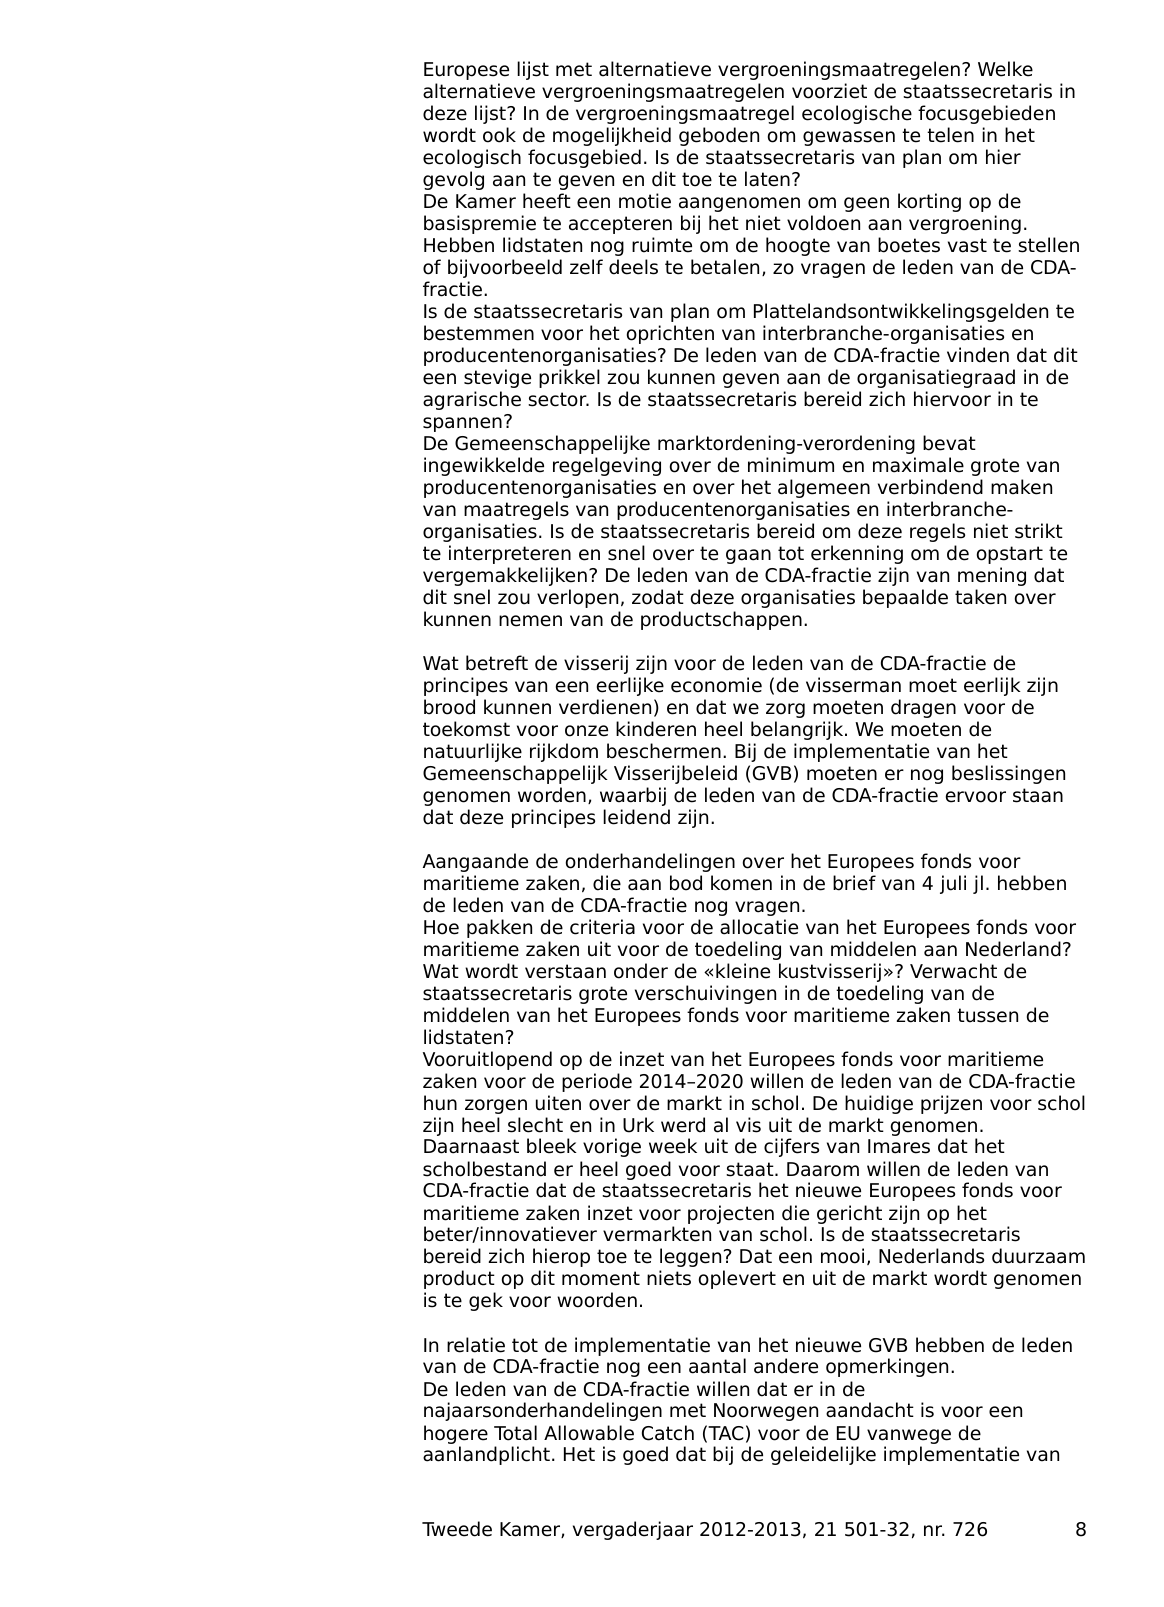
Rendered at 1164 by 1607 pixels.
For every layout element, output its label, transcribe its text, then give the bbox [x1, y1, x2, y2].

text Aangaande de onderhandelingen over het Europees fonds voor maritieme zaken, die aan bod komen in de brief van 4 juli jl. hebben de leden van de CDA-fractie nog vragen. [422, 851, 1087, 917]
text Vooruitlopend op de inzet van het Europees fonds voor maritieme zaken voor de periode 2014–2020 willen de leden van de CDA-fractie hun zorgen uiten over de markt in schol. De huidige prijzen voor schol zijn heel slecht en in Urk werd al vis uit de markt genomen. Daarnaast bleek vorige week uit de cijfers van Imares dat het scholbestand er heel goed voor staat. Daarom willen de leden van CDA-fractie dat de staatssecretaris het nieuwe Europees fonds voor maritieme zaken inzet voor projecten die gericht zijn op het beter/innovatiever vermarkten van schol. Is de staatssecretaris bereid zich hierop toe te leggen? Dat een mooi, Nederlands duurzaam product op dit moment niets oplevert en uit de markt wordt genomen is te gek voor woorden. [422, 1048, 1087, 1312]
text Is de staatssecretaris van plan om Plattelandsontwikkelingsgelden te bestemmen voor het oprichten van interbranche-organisaties en producentenorganisaties? De leden van de CDA-fractie vinden dat dit een stevige prikkel zou kunnen geven aan de organisatiegraad in de agrarische sector. Is de staatssecretaris bereid zich hiervoor in te spannen? [422, 301, 1087, 433]
text Europese lijst met alternatieve vergroeningsmaatregelen? Welke alternatieve vergroeningsmaatregelen voorziet de staatssecretaris in deze lijst? In de vergroeningsmaatregel ecologische focusgebieden wordt ook de mogelijkheid geboden om gewassen te telen in het ecologisch focusgebied. Is de staatssecretaris van plan om hier gevolg aan te geven en dit toe te laten? [422, 59, 1087, 191]
text Wat betreft de visserij zijn voor de leden van de CDA-fractie de principes van een eerlijke economie (de visserman moet eerlijk zijn brood kunnen verdienen) en dat we zorg moeten dragen voor de toekomst voor onze kinderen heel belangrijk. We moeten de natuurlijke rijkdom beschermen. Bij de implementatie van het Gemeenschappelijk Visserijbeleid (GVB) moeten er nog beslissingen genomen worden, waarbij de leden van de CDA-fractie ervoor staan dat deze principes leidend zijn. [422, 653, 1087, 828]
text In relatie tot de implementatie van het nieuwe GVB hebben de leden van de CDA-fractie nog een aantal andere opmerkingen. [422, 1334, 1087, 1378]
text De Gemeenschappelijke marktordening-verordening bevat ingewikkelde regelgeving over de minimum en maximale grote van producentenorganisaties en over het algemeen verbindend maken van maatregels van producentenorganisaties en interbranche-organisaties. Is de staatssecretaris bereid om deze regels niet strikt te interpreteren en snel over te gaan tot erkenning om de opstart te vergemakkelijken? De leden van de CDA-fractie zijn van mening dat dit snel zou verlopen, zodat deze organisaties bepaalde taken over kunnen nemen van de productschappen. [422, 433, 1087, 631]
text De Kamer heeft een motie aangenomen om geen korting op de basispremie te accepteren bij het niet voldoen aan vergroening. Hebben lidstaten nog ruimte om de hoogte van boetes vast te stellen of bijvoorbeeld zelf deels te betalen, zo vragen de leden van de CDA-fractie. [422, 191, 1087, 301]
text De leden van de CDA-fractie willen dat er in de najaarsonderhandelingen met Noorwegen aandacht is voor een hogere Total Allowable Catch (TAC) voor de EU vanwege de aanlandplicht. Het is goed dat bij de geleidelijke implementatie van [422, 1378, 1087, 1466]
text Hoe pakken de criteria voor de allocatie van het Europees fonds voor maritieme zaken uit voor de toedeling van middelen aan Nederland? Wat wordt verstaan onder de «kleine kustvisserij»? Verwacht de staatssecretaris grote verschuivingen in de toedeling van de middelen van het Europees fonds voor maritieme zaken tussen de lidstaten? [422, 917, 1087, 1048]
